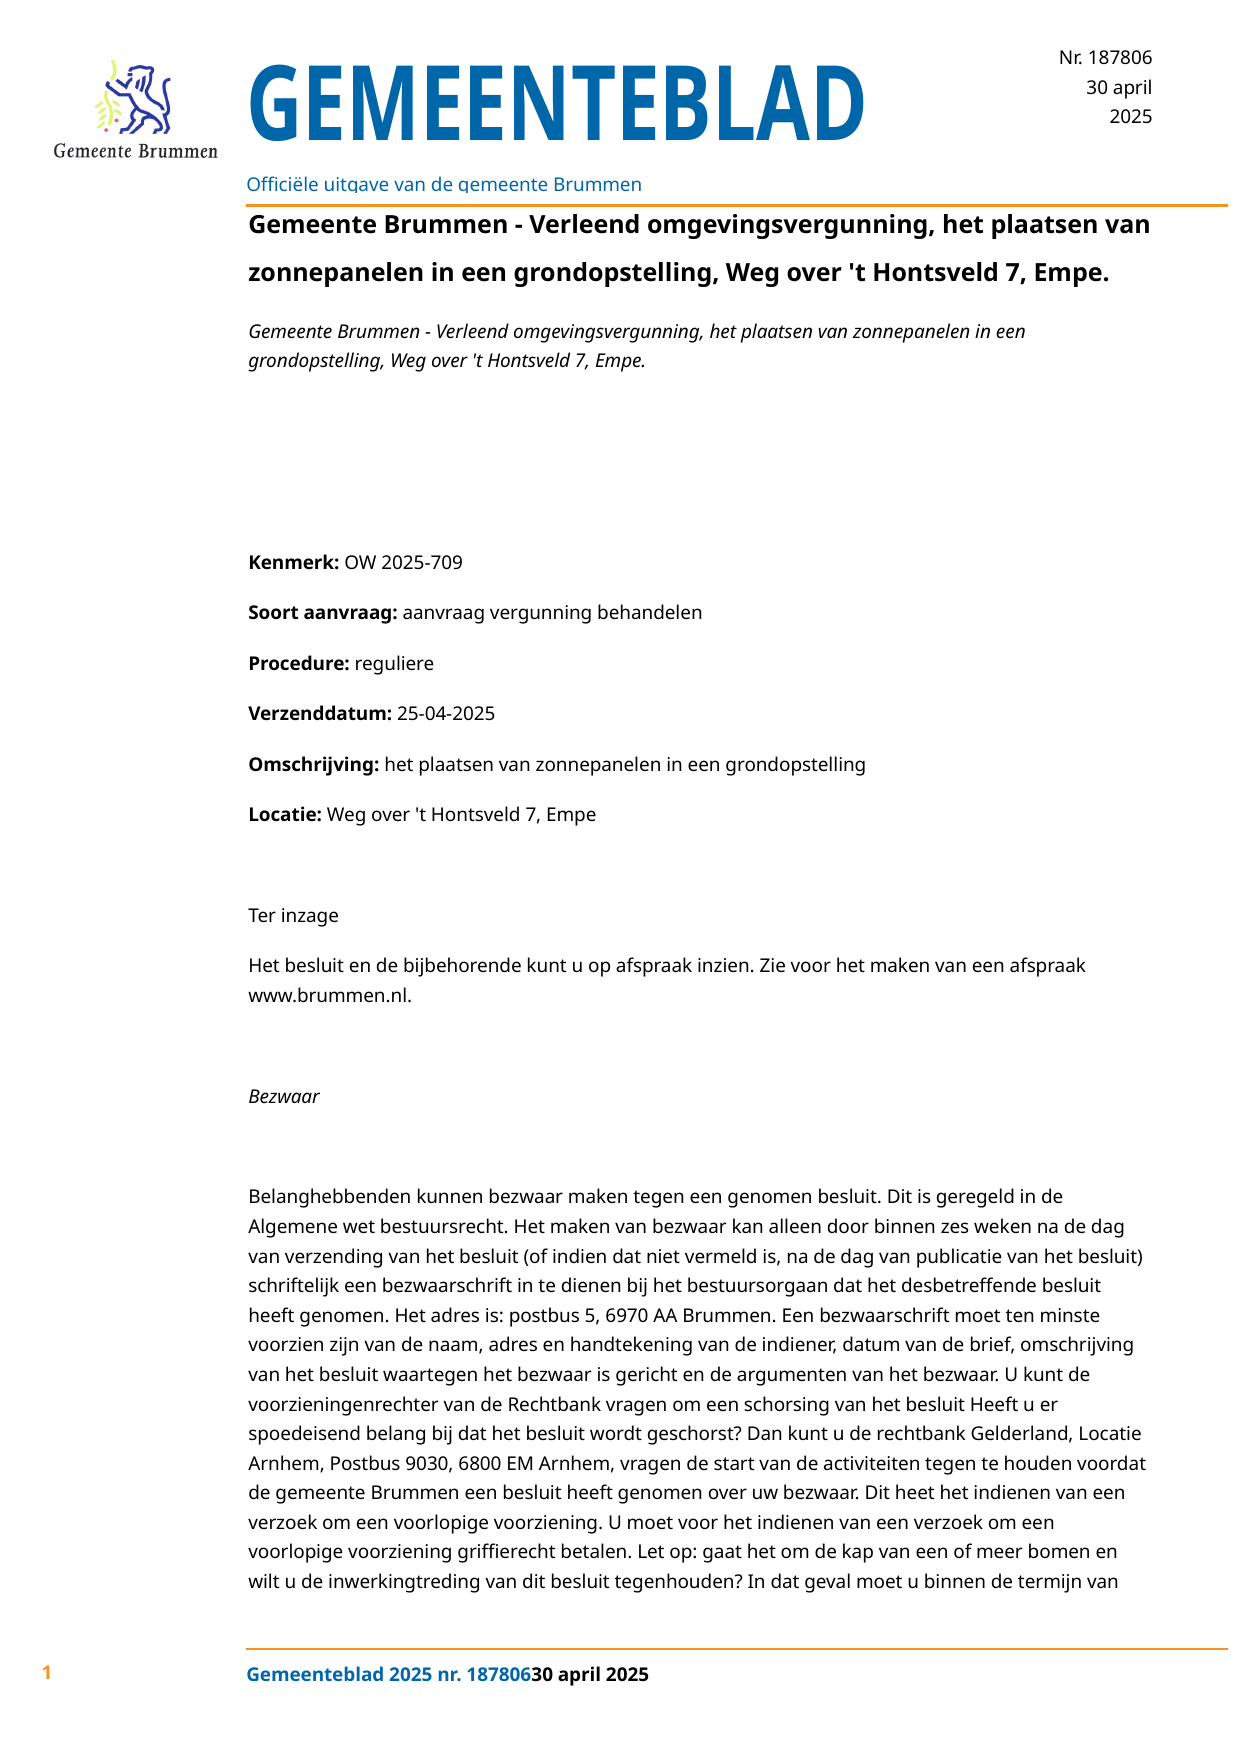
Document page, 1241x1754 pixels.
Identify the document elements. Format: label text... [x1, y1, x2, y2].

text Kenmerk: OW 2025-709 [248, 549, 1152, 575]
text Soort aanvraag: aanvraag vergunning behandelen [248, 599, 1152, 625]
text Belanghebbenden kunnen bezwaar maken tegen een genomen besluit. Dit is geregeld in de Algemene wet bestuursrecht. Het maken van bezwaar kan alleen door binnen zes weken na de dag van verzending van het besluit (of indien dat niet vermeld is, na de dag van publicatie van het besluit) schriftelijk een bezwaarschrift in te dienen bij het bestuursorgaan dat het desbetreffende besluit heeft genomen. Het adres is: postbus 5, 6970 AA Brummen. Een bezwaarschrift moet ten minste voorzien zijn van de naam, adres en handtekening van de indiener, datum van de brief, omschrijving van het besluit waartegen het bezwaar is gericht en de argumenten van het bezwaar. U kunt de voorzieningenrechter van de Rechtbank vragen om een schorsing van het besluit Heeft u er spoedeisend belang bij dat het besluit wordt geschorst? Dan kunt u de rechtbank Gelderland, Locatie Arnhem, Postbus 9030, 6800 EM Arnhem, vragen de start van de activiteiten tegen te houden voordat de gemeente Brummen een besluit heeft genomen over uw bezwaar. Dit heet het indienen van een verzoek om een voorlopige voorziening. U moet voor het indienen van een verzoek om een voorlopige voorziening griffierecht betalen. Let op: gaat het om de kap van een of meer bomen en wilt u de inwerkingtreding van dit besluit tegenhouden? In dat geval moet u binnen de termijn van [248, 1184, 1152, 1594]
text Locatie: Weg over 't Hontsveld 7, Empe [248, 801, 1152, 827]
text Gemeente Brummen - Verleend omgevingsvergunning, het plaatsen van zonnepanelen in een grondopstelling, Weg over 't Hontsveld 7, Empe. [248, 318, 1152, 373]
text Gemeente Brummen - Verleend omgevingsvergunning, het plaatsen van zonnepanelen in een grondopstelling, Weg over 't Hontsveld 7, Empe. [248, 207, 1152, 288]
picture [41, 47, 231, 172]
text Bezwaar [248, 1083, 1152, 1109]
text Het besluit en de bijbehorende kunt u op afspraak inzien. Zie voor het maken van een afspraak www.brummen.nl. [248, 952, 1152, 1008]
text Procedure: reguliere [248, 650, 1152, 676]
text Verzenddatum: 25-04-2025 [248, 700, 1152, 726]
text Ter inzage [248, 902, 1152, 928]
text Omschrijving: het plaatsen van zonnepanelen in een grondopstelling [248, 751, 1152, 777]
